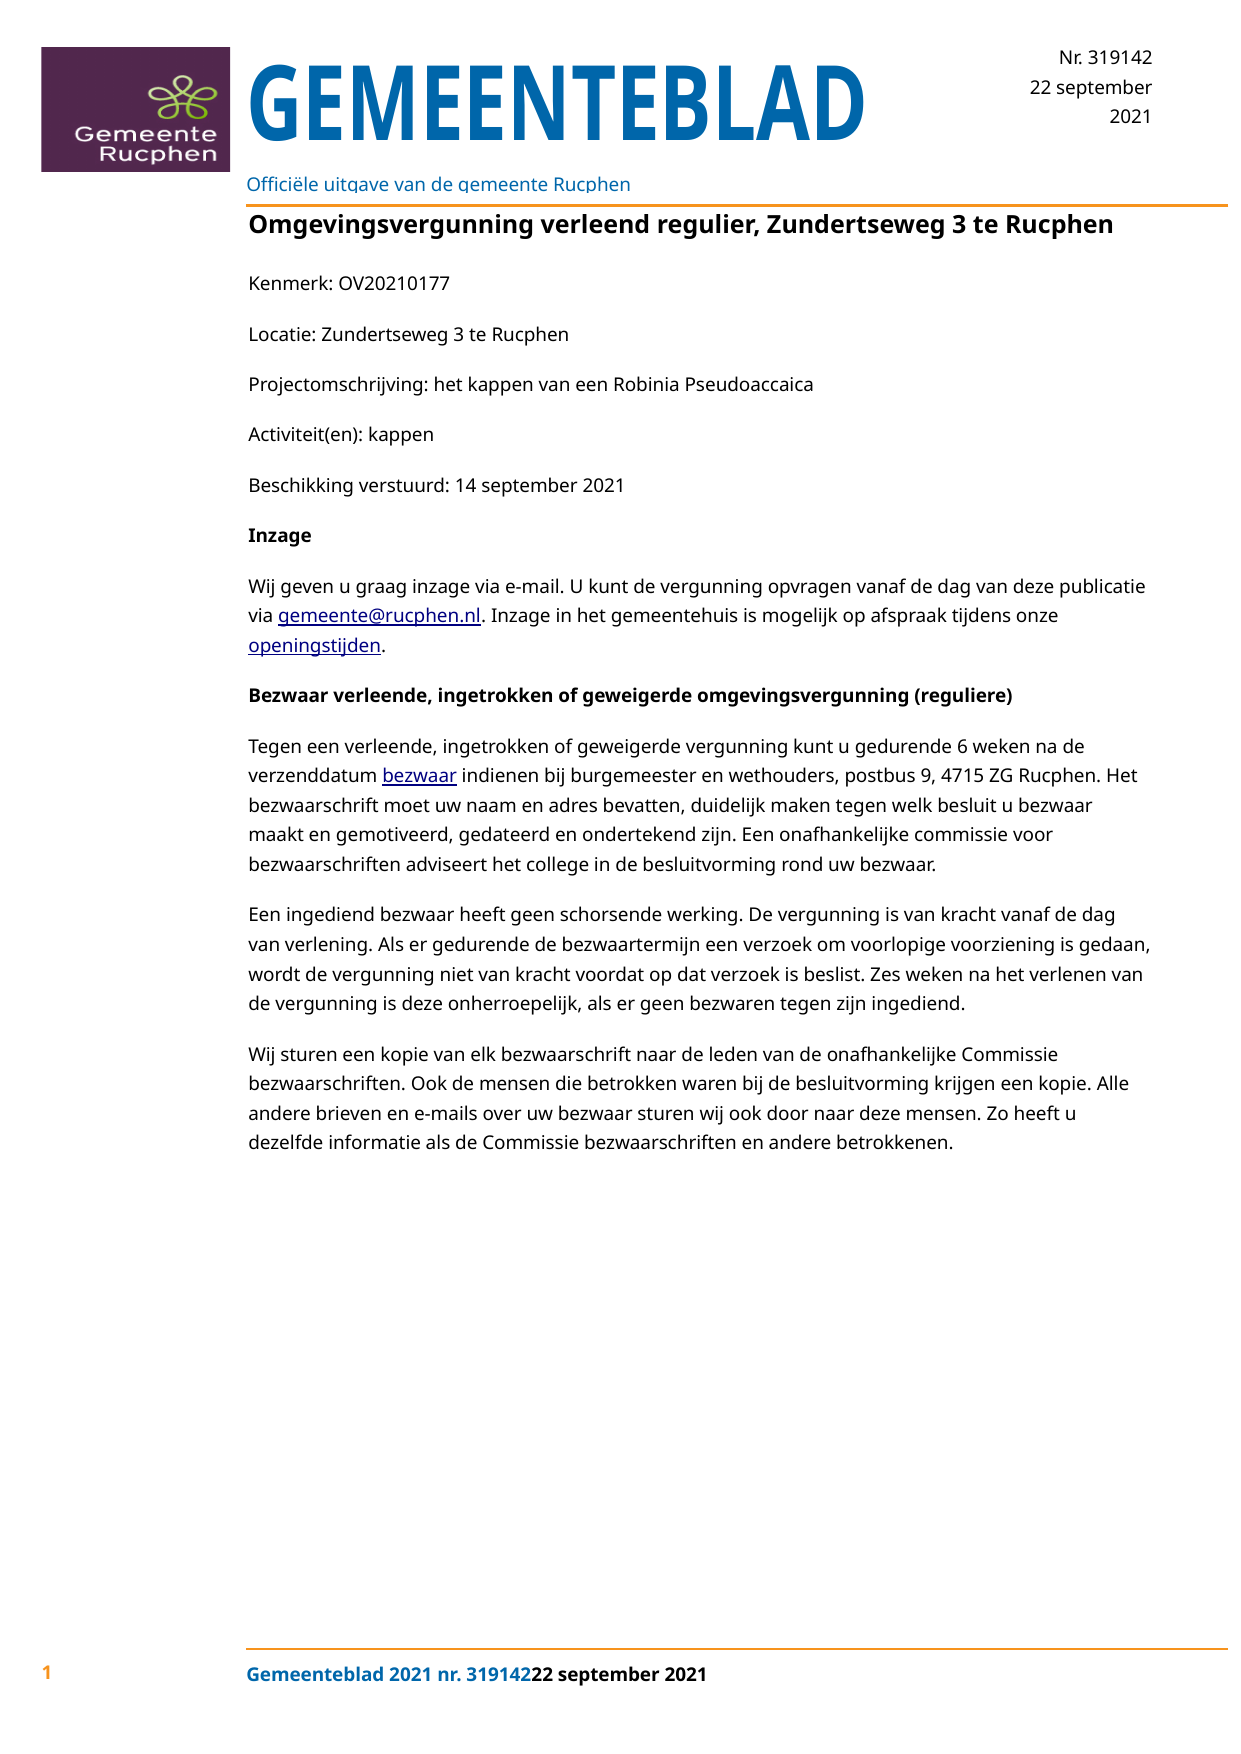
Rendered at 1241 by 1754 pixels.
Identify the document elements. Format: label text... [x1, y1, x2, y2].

text Projectomschrijving: het kappen van een Robinia Pseudoaccaica [248, 371, 1152, 397]
text Omgevingsvergunning verleend regulier, Zundertseweg 3 te Rucphen [248, 207, 1152, 241]
picture [41, 47, 231, 172]
text Activiteit(en): kappen [248, 422, 1152, 447]
text Locatie: Zundertseweg 3 te Rucphen [248, 321, 1152, 346]
text Tegen een verleende, ingetrokken of geweigerde vergunning kunt u gedurende 6 weken na de verzenddatum bezwaar indienen bij burgemeester en wethouders, postbus 9, 4715 ZG Rucphen. Het bezwaarschrift moet uw naam en adres bevatten, duidelijk maken tegen welk besluit u bezwaar maakt en gemotiveerd, gedateerd en ondertekend zijn. Een onafhankelijke commissie voor bezwaarschriften adviseert het college in de besluitvorming rond uw bezwaar. [248, 733, 1152, 877]
text Een ingediend bezwaar heeft geen schorsende werking. De vergunning is van kracht vanaf de dag van verlening. Als er gedurende de bezwaartermijn een verzoek om voorlopige voorziening is gedaan, wordt de vergunning niet van kracht voordat op dat verzoek is beslist. Zes weken na het verlenen van de vergunning is deze onherroepelijk, als er geen bezwaren tegen zijn ingediend. [248, 902, 1152, 1016]
text Wij sturen een kopie van elk bezwaarschrift naar de leden van de onafhankelijke Commissie bezwaarschriften. Ook de mensen die betrokken waren bij de besluitvorming krijgen een kopie. Alle andere brieven en e-mails over uw bezwaar sturen wij ook door naar deze mensen. Zo heeft u dezelfde informatie als de Commissie bezwaarschriften en andere betrokkenen. [248, 1041, 1152, 1155]
text Beschikking verstuurd: 14 september 2021 [248, 472, 1152, 498]
text Kenmerk: OV20210177 [248, 270, 1152, 296]
text Bezwaar verleende, ingetrokken of geweigerde omgevingsvergunning (reguliere) [248, 682, 1152, 708]
text Inzage [248, 522, 1152, 548]
text Wij geven u graag inzage via e-mail. U kunt de vergunning opvragen vanaf de dag van deze publicatie via gemeente@rucphen.nl. Inzage in het gemeentehuis is mogelijk op afspraak tijdens onze openingstijden. [248, 573, 1152, 658]
